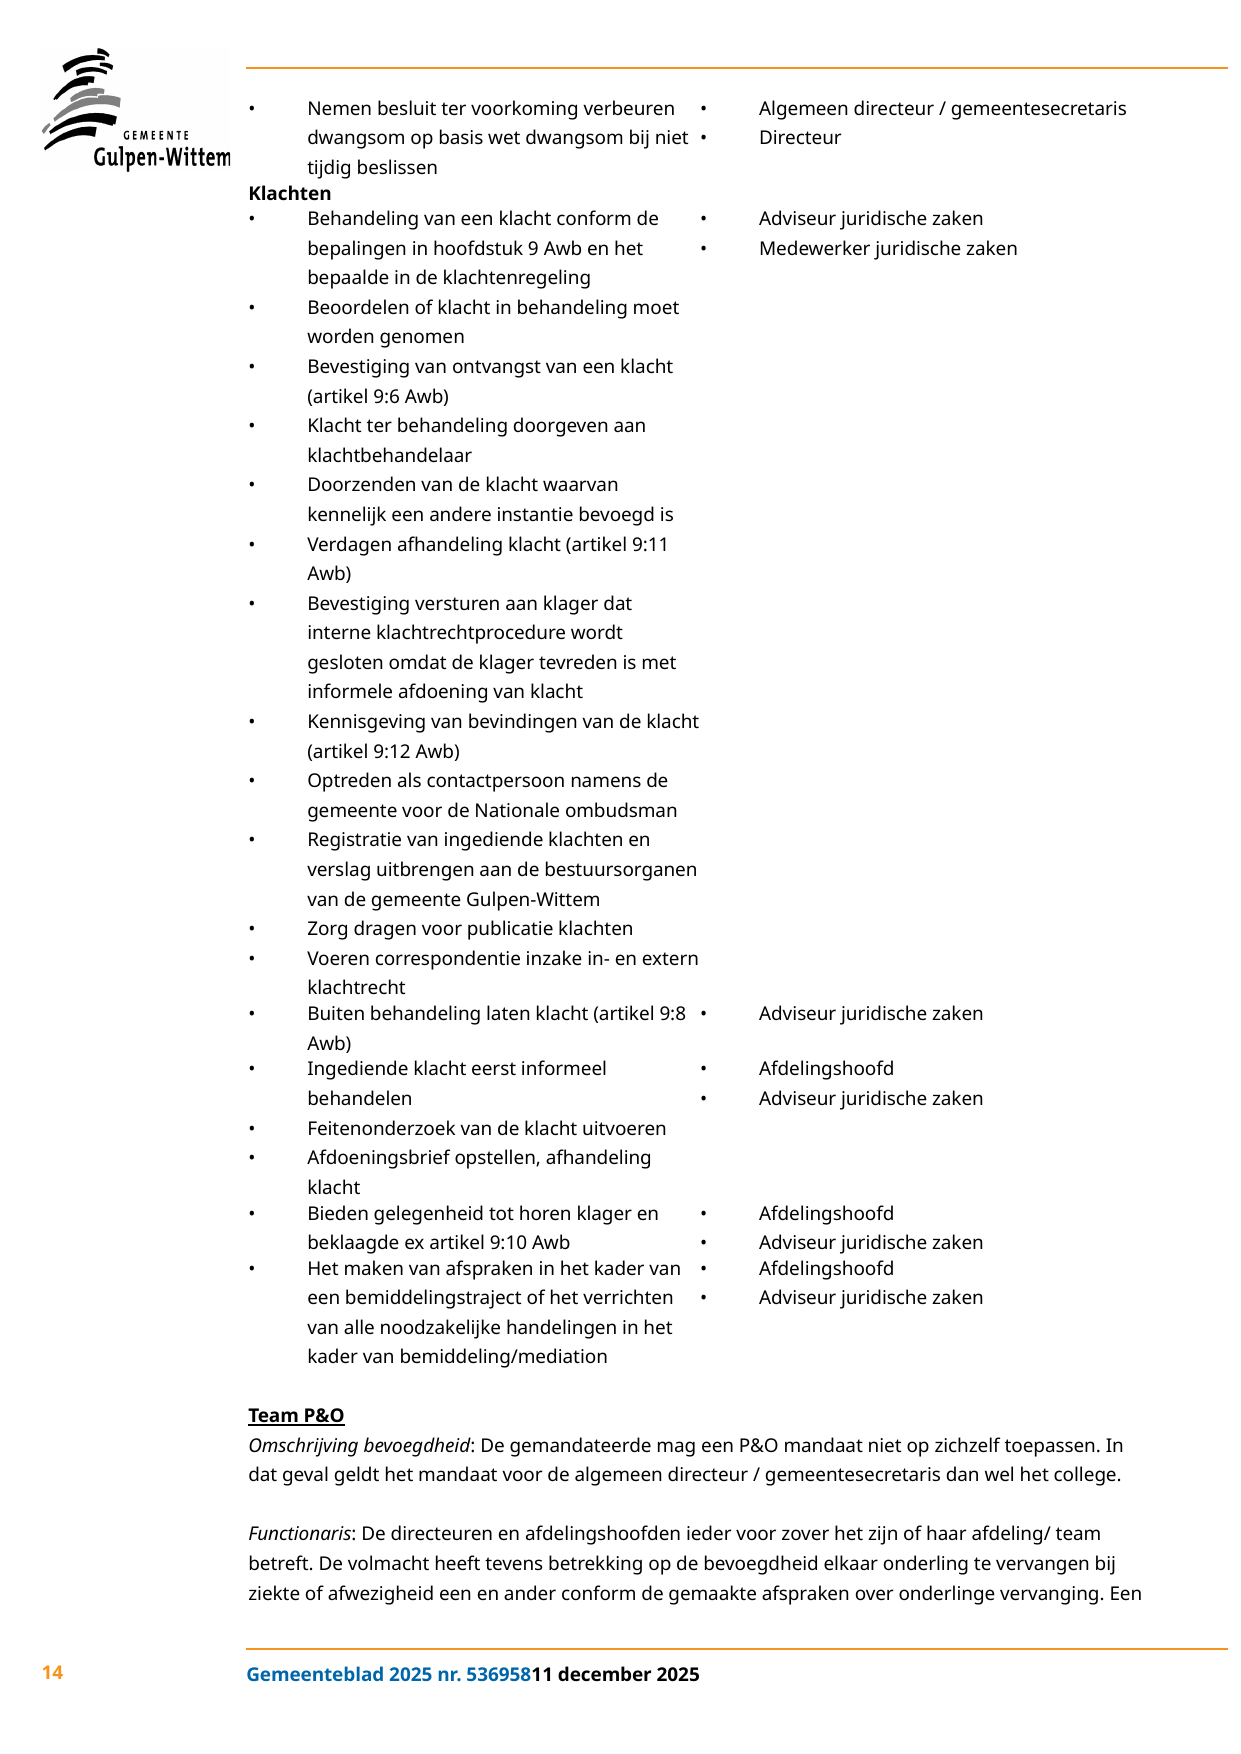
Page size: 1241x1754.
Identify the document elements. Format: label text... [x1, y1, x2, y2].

table_cell Klachten [248, 180, 700, 205]
table_cell Afdelingshoofd Adviseur juridische zaken [700, 1200, 1152, 1255]
table_cell Afdelingshoofd Adviseur juridische zaken [700, 1255, 1152, 1369]
table_cell Bieden gelegenheid tot horen klager en beklaagde ex artikel 9:10 Awb [248, 1200, 700, 1255]
table_cell Nemen besluit ter voorkoming verbeuren dwangsom op basis wet dwangsom bij niet tijdig beslissen [248, 95, 700, 180]
table_cell Buiten behandeling laten klacht (artikel 9:8 Awb) [248, 1000, 700, 1056]
table_cell Ingediende klacht eerst informeel behandelen Feitenonderzoek van de klacht uitvoeren Afdoeningsbrief opstellen, afhandeling klacht [248, 1056, 700, 1200]
text Functionaris: De directeuren en afdelingshoofden ieder voor zover het zijn of haar afdeling/ team betreft. De volmacht heeft tevens betrekking op de bevoegdheid elkaar onderling te vervangen bij ziekte of afwezigheid een en ander conform de gemaakte afspraken over onderlinge vervanging. Een [248, 1521, 1152, 1606]
text Omschrijving bevoegdheid: De gemandateerde mag een P&O mandaat niet op zichzelf toepassen. In dat geval geldt het mandaat voor de algemeen directeur / gemeentesecretaris dan wel het college. [248, 1432, 1152, 1487]
table_cell Adviseur juridische zaken Medewerker juridische zaken [700, 205, 1152, 1000]
table_cell Algemeen directeur / gemeentesecretaris Directeur [700, 95, 1152, 180]
picture [41, 47, 231, 172]
table_cell [700, 180, 1152, 205]
table_cell Afdelingshoofd Adviseur juridische zaken [700, 1056, 1152, 1200]
text Team P&O [248, 1402, 1152, 1428]
table_cell Het maken van afspraken in het kader van een bemiddelingstraject of het verrichten van alle noodzakelijke handelingen in het kader van bemiddeling/mediation [248, 1255, 700, 1369]
table_cell Behandeling van een klacht conform de bepalingen in hoofdstuk 9 Awb en het bepaalde in de klachtenregeling Beoordelen of klacht in behandeling moet worden genomen Bevestiging van ontvangst van een klacht (artikel 9:6 Awb) Klacht ter behandeling doorgeven aan klachtbehandelaar Doorzenden van de klacht waarvan kennelijk een andere instantie bevoegd is Verdagen afhandeling klacht (artikel 9:11 Awb) Bevestiging versturen aan klager dat interne klachtrechtprocedure wordt gesloten omdat de klager tevreden is met informele afdoening van klacht Kennisgeving van bevindingen van de klacht (artikel 9:12 Awb) Optreden als contactpersoon namens de gemeente voor de Nationale ombudsman Registratie van ingediende klachten en verslag uitbrengen aan de bestuursorganen van de gemeente Gulpen-Wittem Zorg dragen voor publicatie klachten Voeren correspondentie inzake in- en extern klachtrecht [248, 205, 700, 1000]
table_cell Adviseur juridische zaken [700, 1000, 1152, 1056]
